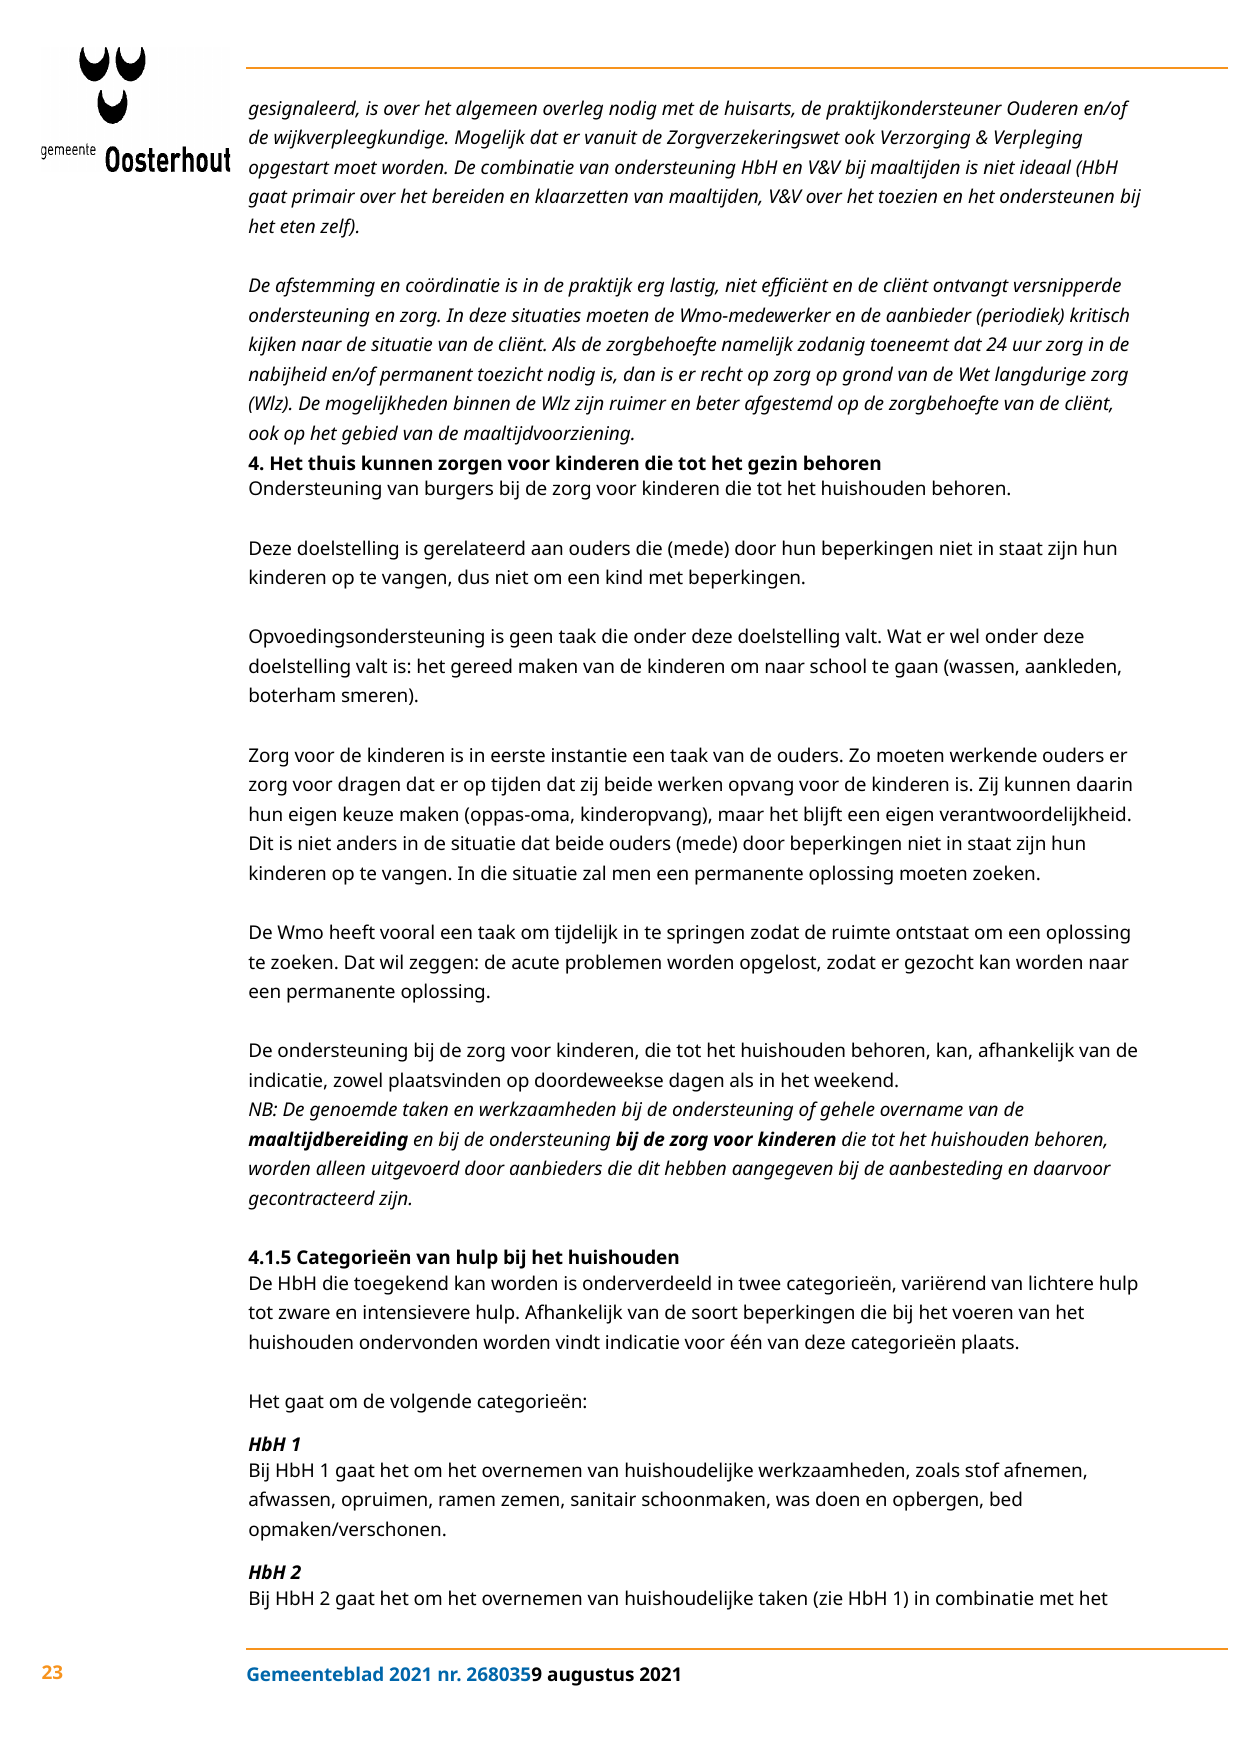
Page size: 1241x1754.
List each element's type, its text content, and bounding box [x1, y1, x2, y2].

text De HbH die toegekend kan worden is onderverdeeld in twee categorieën, variërend van lichtere hulp tot zware en intensievere hulp. Afhankelijk van de soort beperkingen die bij het voeren van het huishouden ondervonden worden vindt indicatie voor één van deze categorieën plaats. [248, 1270, 1152, 1355]
picture [41, 47, 231, 172]
table_cell Ondersteuning van burgers bij de zorg voor kinderen die tot het huishouden behoren. Deze doelstelling is gerelateerd aan ouders die (mede) door hun beperkingen niet in staat zijn hun kinderen op te vangen, dus niet om een kind met beperkingen. Opvoedingsondersteuning is geen taak die onder deze doelstelling valt. Wat er wel onder deze doelstelling valt is: het gereed maken van de kinderen om naar school te gaan (wassen, aankleden, boterham smeren). Zorg voor de kinderen is in eerste instantie een taak van de ouders. Zo moeten werkende ouders er zorg voor dragen dat er op tijden dat zij beide werken opvang voor de kinderen is. Zij kunnen daarin hun eigen keuze maken (oppas-oma, kinderopvang), maar het blijft een eigen verantwoordelijkheid. Dit is niet anders in de situatie dat beide ouders (mede) door beperkingen niet in staat zijn hun kinderen op te vangen. In die situatie zal men een permanente oplossing moeten zoeken. De Wmo heeft vooral een taak om tijdelijk in te springen zodat de ruimte ontstaat om een oplossing te zoeken. Dat wil zeggen: de acute problemen worden opgelost, zodat er gezocht kan worden naar een permanente oplossing. De ondersteuning bij de zorg voor kinderen, die tot het huishouden behoren, kan, afhankelijk van de indicatie, zowel plaatsvinden op doordeweekse dagen als in het weekend. [248, 476, 1152, 1093]
text HbH 1 [248, 1431, 1152, 1457]
text De afstemming en coördinatie is in de praktijk erg lastig, niet efficiënt en de cliënt ontvangt versnipperde ondersteuning en zorg. In deze situaties moeten de Wmo-medewerker en de aanbieder (periodiek) kritisch kijken naar de situatie van de cliënt. Als de zorgbehoefte namelijk zodanig toeneemt dat 24 uur zorg in de nabijheid en/of permanent toezicht nodig is, dan is er recht op zorg op grond van de Wet langdurige zorg (Wlz). De mogelijkheden binnen de Wlz zijn ruimer en beter afgestemd op de zorgbehoefte van de cliënt, ook op het gebied van de maaltijdvoorziening. [248, 272, 1152, 446]
text HbH 2 [248, 1559, 1152, 1585]
text gesignaleerd, is over het algemeen overleg nodig met de huisarts, de praktijkondersteuner Ouderen en/of de wijkverpleegkundige. Mogelijk dat er vanuit de Zorgverzekeringswet ook Verzorging & Verpleging opgestart moet worden. De combinatie van ondersteuning HbH en V&V bij maaltijden is niet ideaal (HbH gaat primair over het bereiden en klaarzetten van maaltijden, V&V over het toezien en het ondersteunen bij het eten zelf). [248, 95, 1152, 239]
text 4.1.5 Categorieën van hulp bij het huishouden [248, 1244, 1152, 1270]
text Het gaat om de volgende categorieën: [248, 1388, 1152, 1414]
text Bij HbH 1 gaat het om het overnemen van huishoudelijke werkzaamheden, zoals stof afnemen, afwassen, opruimen, ramen zemen, sanitair schoonmaken, was doen en opbergen, bed opmaken/verschonen. [248, 1457, 1152, 1542]
text Bij HbH 2 gaat het om het overnemen van huishoudelijke taken (zie HbH 1) in combinatie met het [248, 1585, 1152, 1611]
table_header 4. Het thuis kunnen zorgen voor kinderen die tot het gezin behoren [248, 450, 1152, 476]
text NB: De genoemde taken en werkzaamheden bij de ondersteuning of gehele overname van de maaltijdbereiding en bij de ondersteuning bij de zorg voor kinderen die tot het huishouden behoren, worden alleen uitgevoerd door aanbieders die dit hebben aangegeven bij de aanbesteding en daarvoor gecontracteerd zijn. [248, 1096, 1152, 1211]
